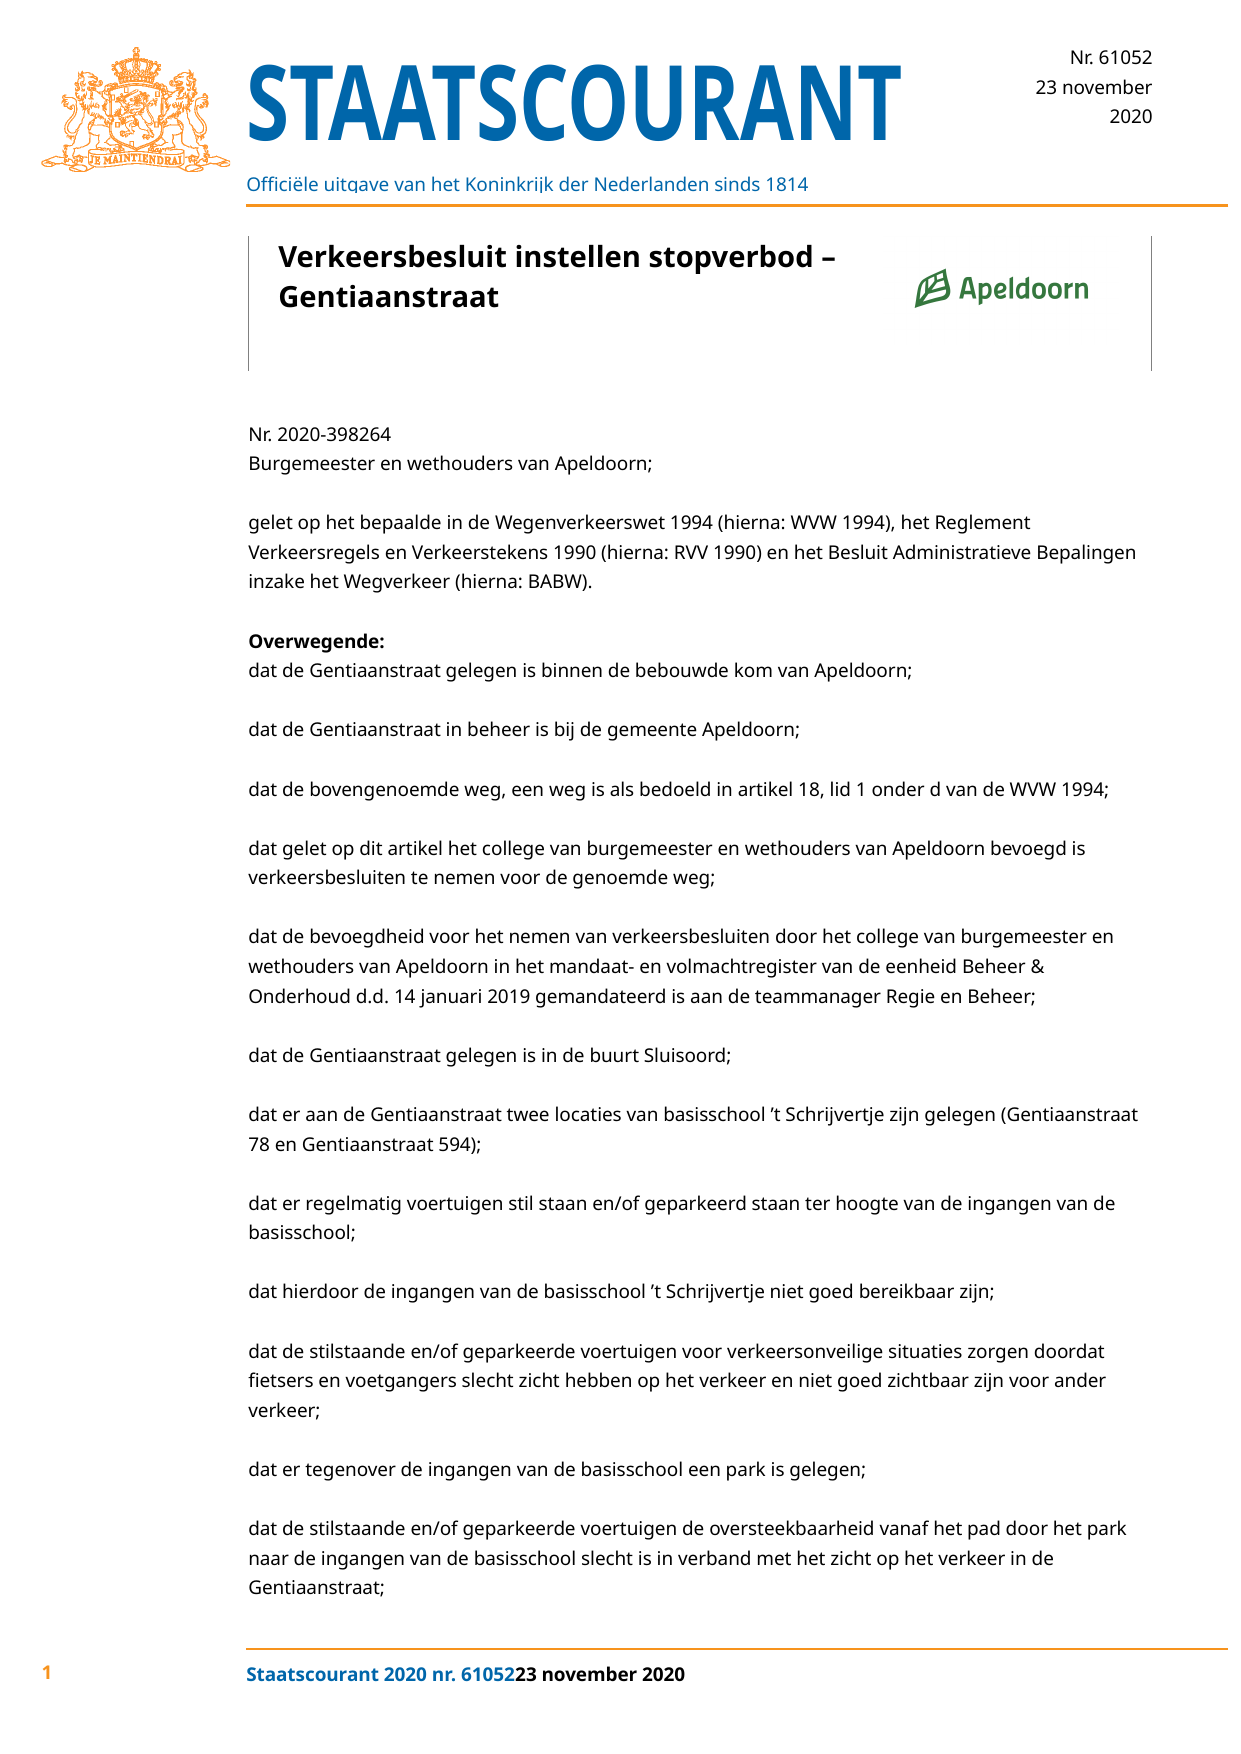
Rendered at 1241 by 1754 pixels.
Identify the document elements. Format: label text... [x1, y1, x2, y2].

text dat er regelmatig voertuigen stil staan en/of geparkeerd staan ter hoogte van de ingangen van de basisschool; [248, 1190, 1152, 1245]
text dat hierdoor de ingangen van de basisschool ’t Schrijvertje niet goed bereikbaar zijn; [248, 1279, 1152, 1304]
text dat de stilstaande en/of geparkeerde voertuigen de oversteekbaarheid vanaf het pad door het park naar de ingangen van de basisschool slecht is in verband met het zicht op het verkeer in de Gentiaanstraat; [248, 1515, 1152, 1600]
text dat de Gentiaanstraat in beheer is bij de gemeente Apeldoorn; [248, 717, 1152, 742]
text Nr. 2020-398264 [248, 421, 1152, 447]
text dat er aan de Gentiaanstraat twee locaties van basisschool ’t Schrijvertje zijn gelegen (Gentiaanstraat 78 en Gentiaanstraat 594); [248, 1101, 1152, 1157]
text gelet op het bepaalde in de Wegenverkeerswet 1994 (hierna: WVW 1994), het Reglement Verkeersregels en Verkeerstekens 1990 (hierna: RVV 1990) en het Besluit Administratieve Bepalingen inzake het Wegverkeer (hierna: BABW). [248, 509, 1152, 594]
text Burgemeester en wethouders van Apeldoorn; [248, 450, 1152, 476]
text dat de stilstaande en/of geparkeerde voertuigen voor verkeersonveilige situaties zorgen doordat fietsers en voetgangers slecht zicht hebben op het verkeer en niet goed zichtbaar zijn voor ander verkeer; [248, 1338, 1152, 1423]
picture [882, 236, 1119, 345]
text dat de bovengenoemde weg, een weg is als bedoeld in artikel 18, lid 1 onder d van de WVW 1994; [248, 776, 1152, 802]
table_header Verkeersbesluit instellen stopverbod – Gentiaanstraat [249, 236, 850, 371]
text dat de bevoegdheid voor het nemen van verkeersbesluiten door het college van burgemeester en wethouders van Apeldoorn in het mandaat- en volmachtregister van de eenheid Beheer & Onderhoud d.d. 14 januari 2019 gemandateerd is aan de teammanager Regie en Beheer; [248, 924, 1152, 1009]
text dat er tegenover de ingangen van de basisschool een park is gelegen; [248, 1456, 1152, 1482]
table_header [850, 236, 1151, 371]
text dat de Gentiaanstraat gelegen is binnen de bebouwde kom van Apeldoorn; [248, 657, 1152, 683]
picture [41, 47, 231, 172]
text dat de Gentiaanstraat gelegen is in de buurt Sluisoord; [248, 1042, 1152, 1068]
text Overwegende: [248, 628, 1152, 654]
text dat gelet op dit artikel het college van burgemeester en wethouders van Apeldoorn bevoegd is verkeersbesluiten te nemen voor de genoemde weg; [248, 835, 1152, 890]
